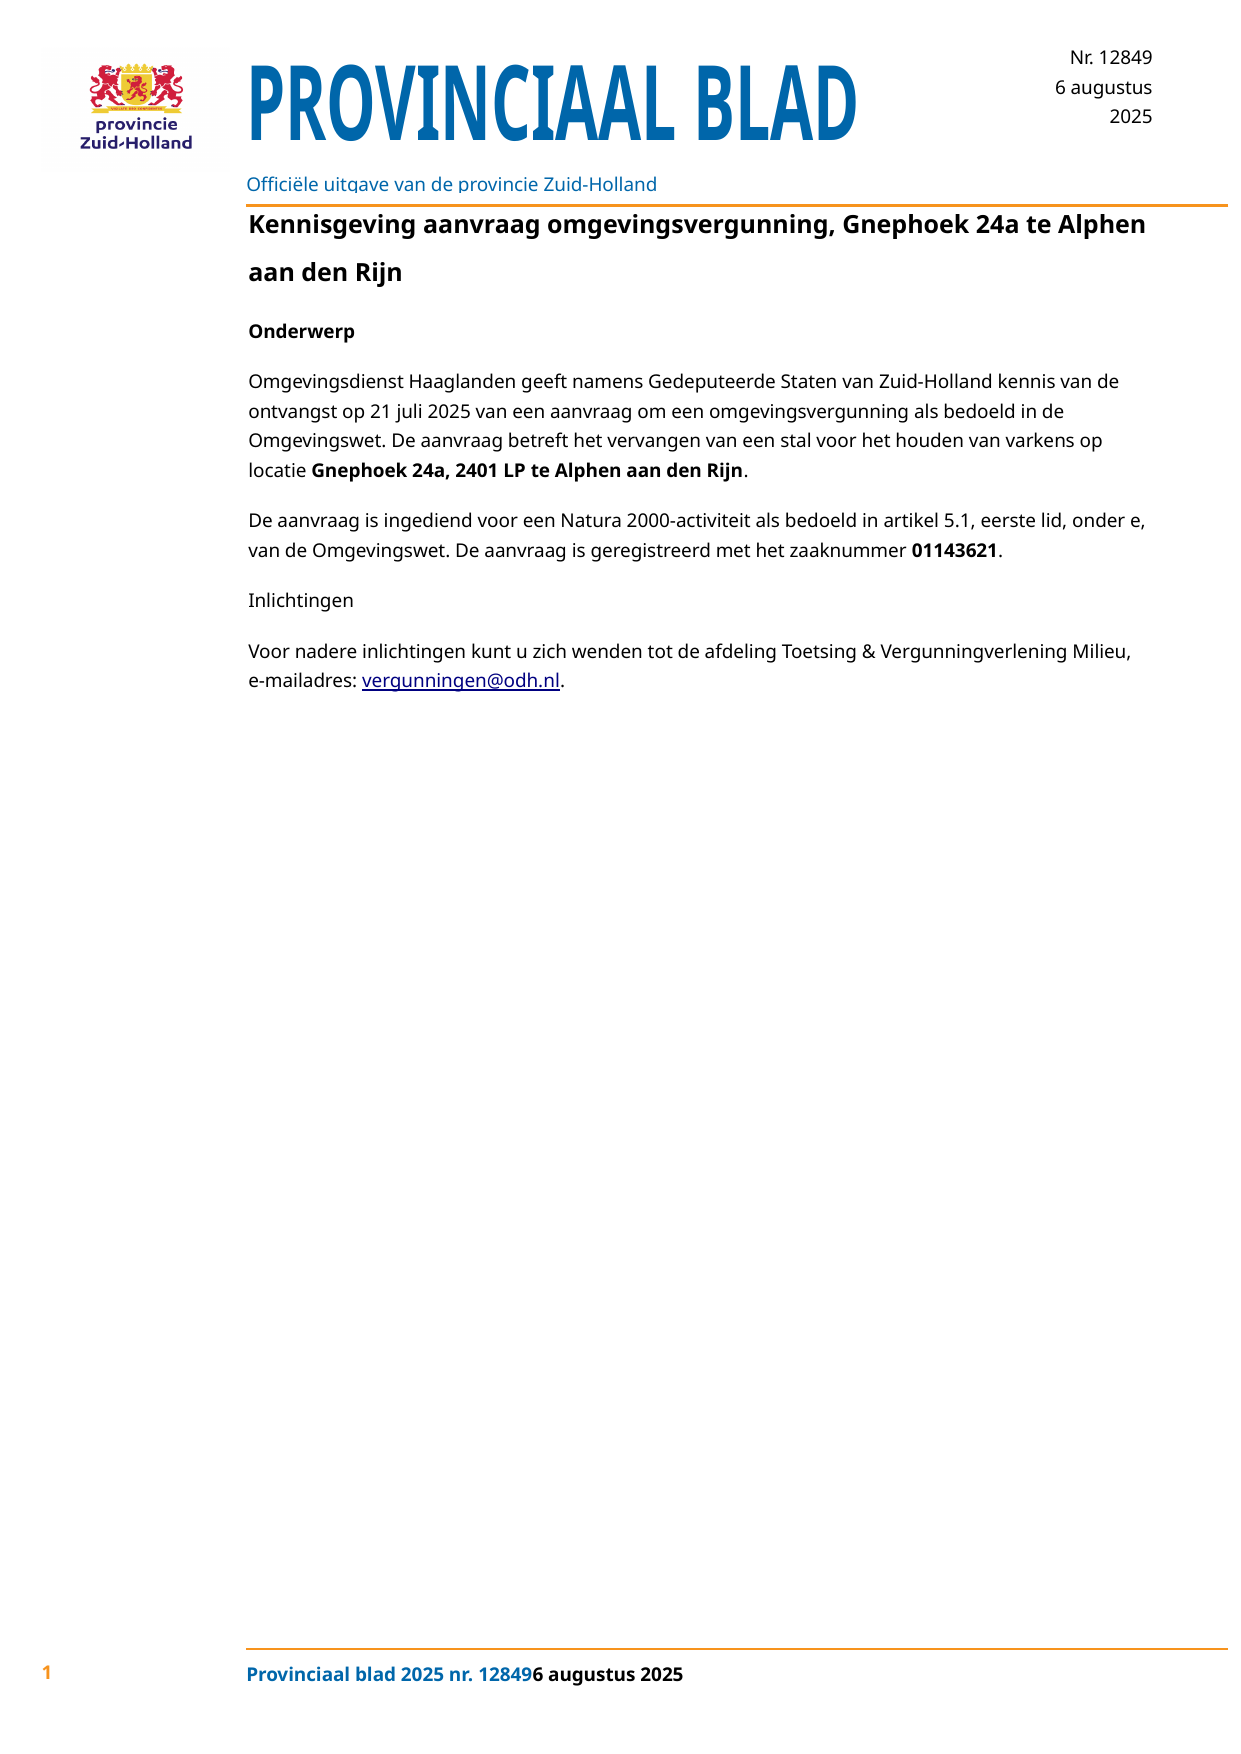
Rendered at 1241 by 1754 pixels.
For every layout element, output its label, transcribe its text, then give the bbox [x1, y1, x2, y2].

text Inlichtingen [248, 587, 1152, 613]
picture [41, 47, 231, 172]
text Voor nadere inlichtingen kunt u zich wenden tot de afdeling Toetsing & Vergunningverlening Milieu, e-mailadres: vergunningen@odh.nl. [248, 638, 1152, 693]
text Kennisgeving aanvraag omgevingsvergunning, Gnephoek 24a te Alphen aan den Rijn [248, 207, 1152, 288]
text Omgevingsdienst Haaglanden geeft namens Gedeputeerde Staten van Zuid-Holland kennis van de ontvangst op 21 juli 2025 van een aanvraag om een omgevingsvergunning als bedoeld in de Omgevingswet. De aanvraag betreft het vervangen van een stal voor het houden van varkens op locatie Gnephoek 24a, 2401 LP te Alphen aan den Rijn. [248, 368, 1152, 483]
text De aanvraag is ingediend voor een Natura 2000-activiteit als bedoeld in artikel 5.1, eerste lid, onder e, van de Omgevingswet. De aanvraag is geregistreerd met het zaaknummer 01143621. [248, 507, 1152, 563]
text Onderwerp [248, 318, 1152, 344]
